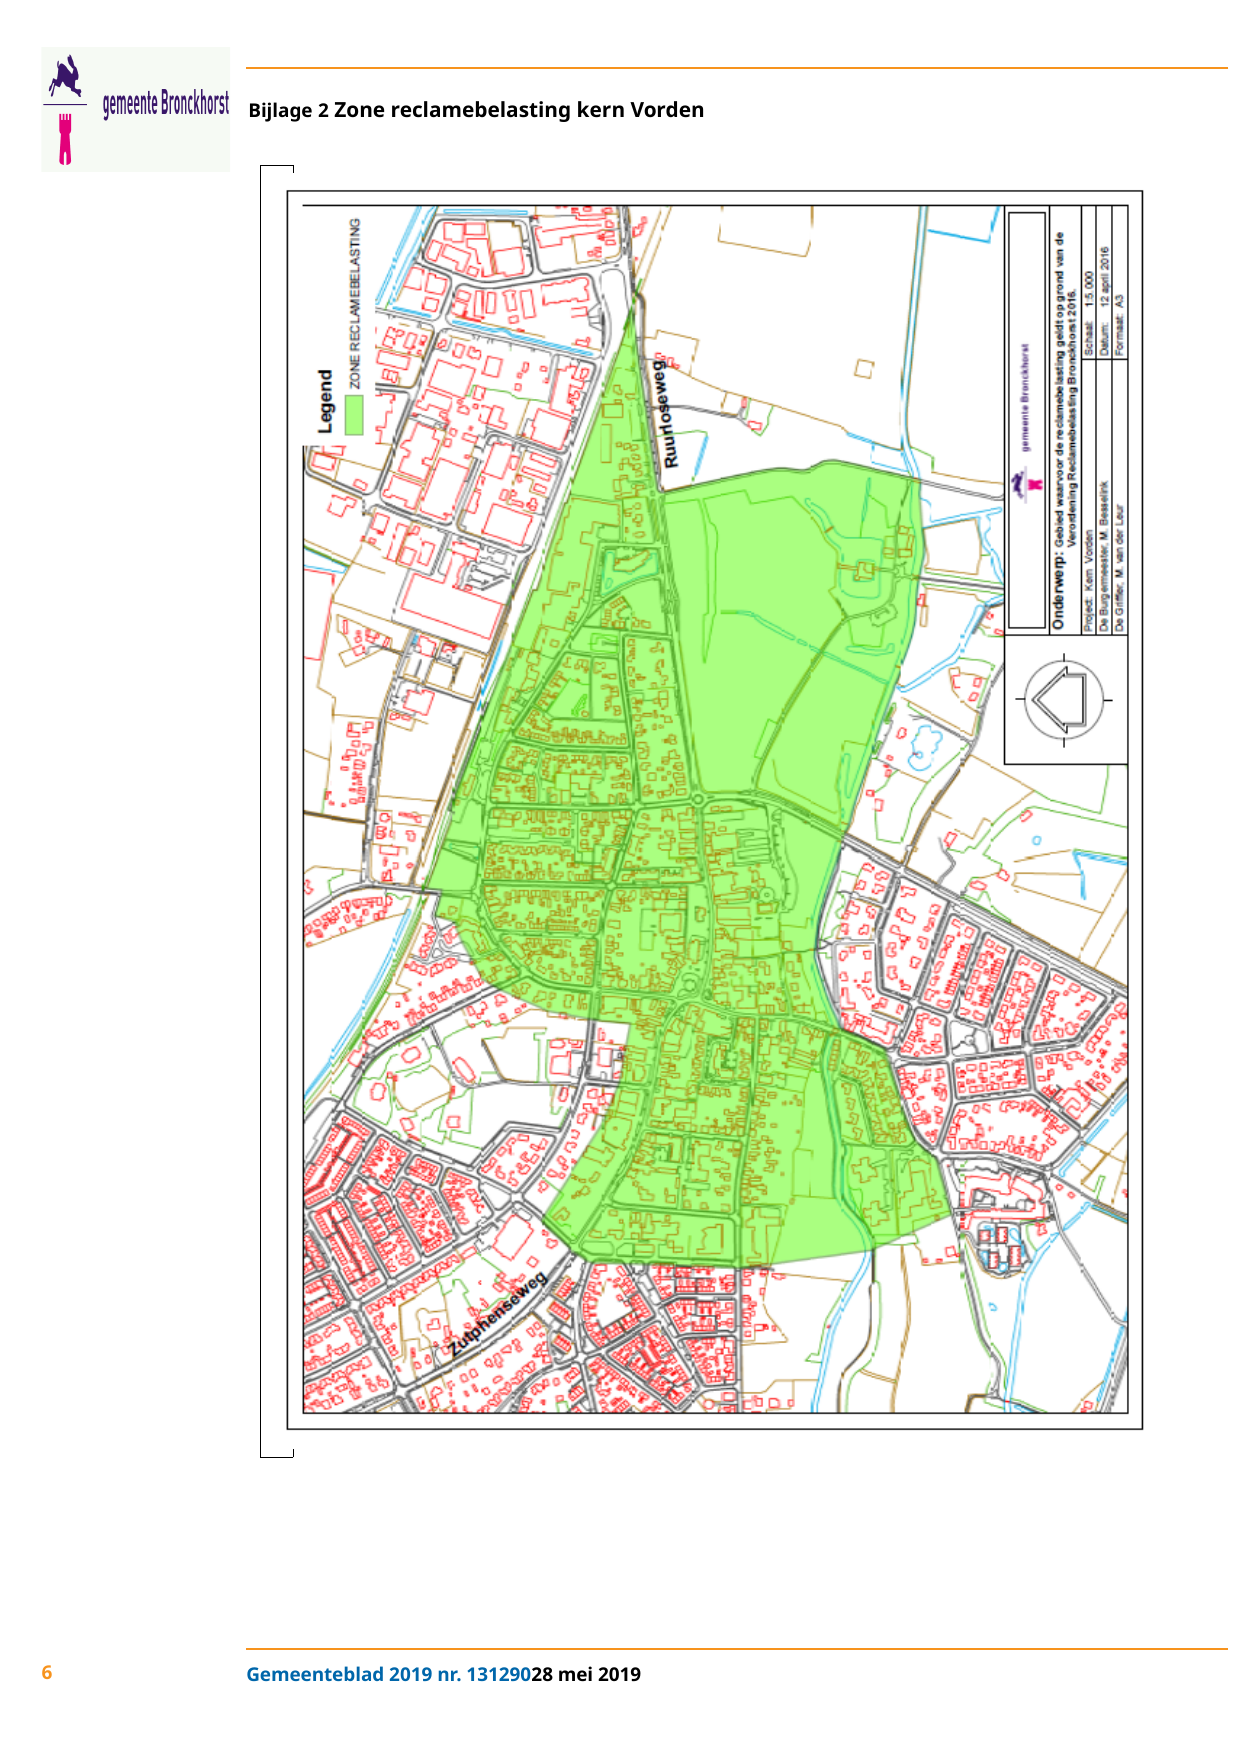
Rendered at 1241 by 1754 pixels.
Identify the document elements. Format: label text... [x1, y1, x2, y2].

picture [41, 47, 231, 172]
picture [268, 173, 1155, 1449]
text Bijlage 2 Zone reclamebelasting kern Vorden [248, 95, 1152, 123]
